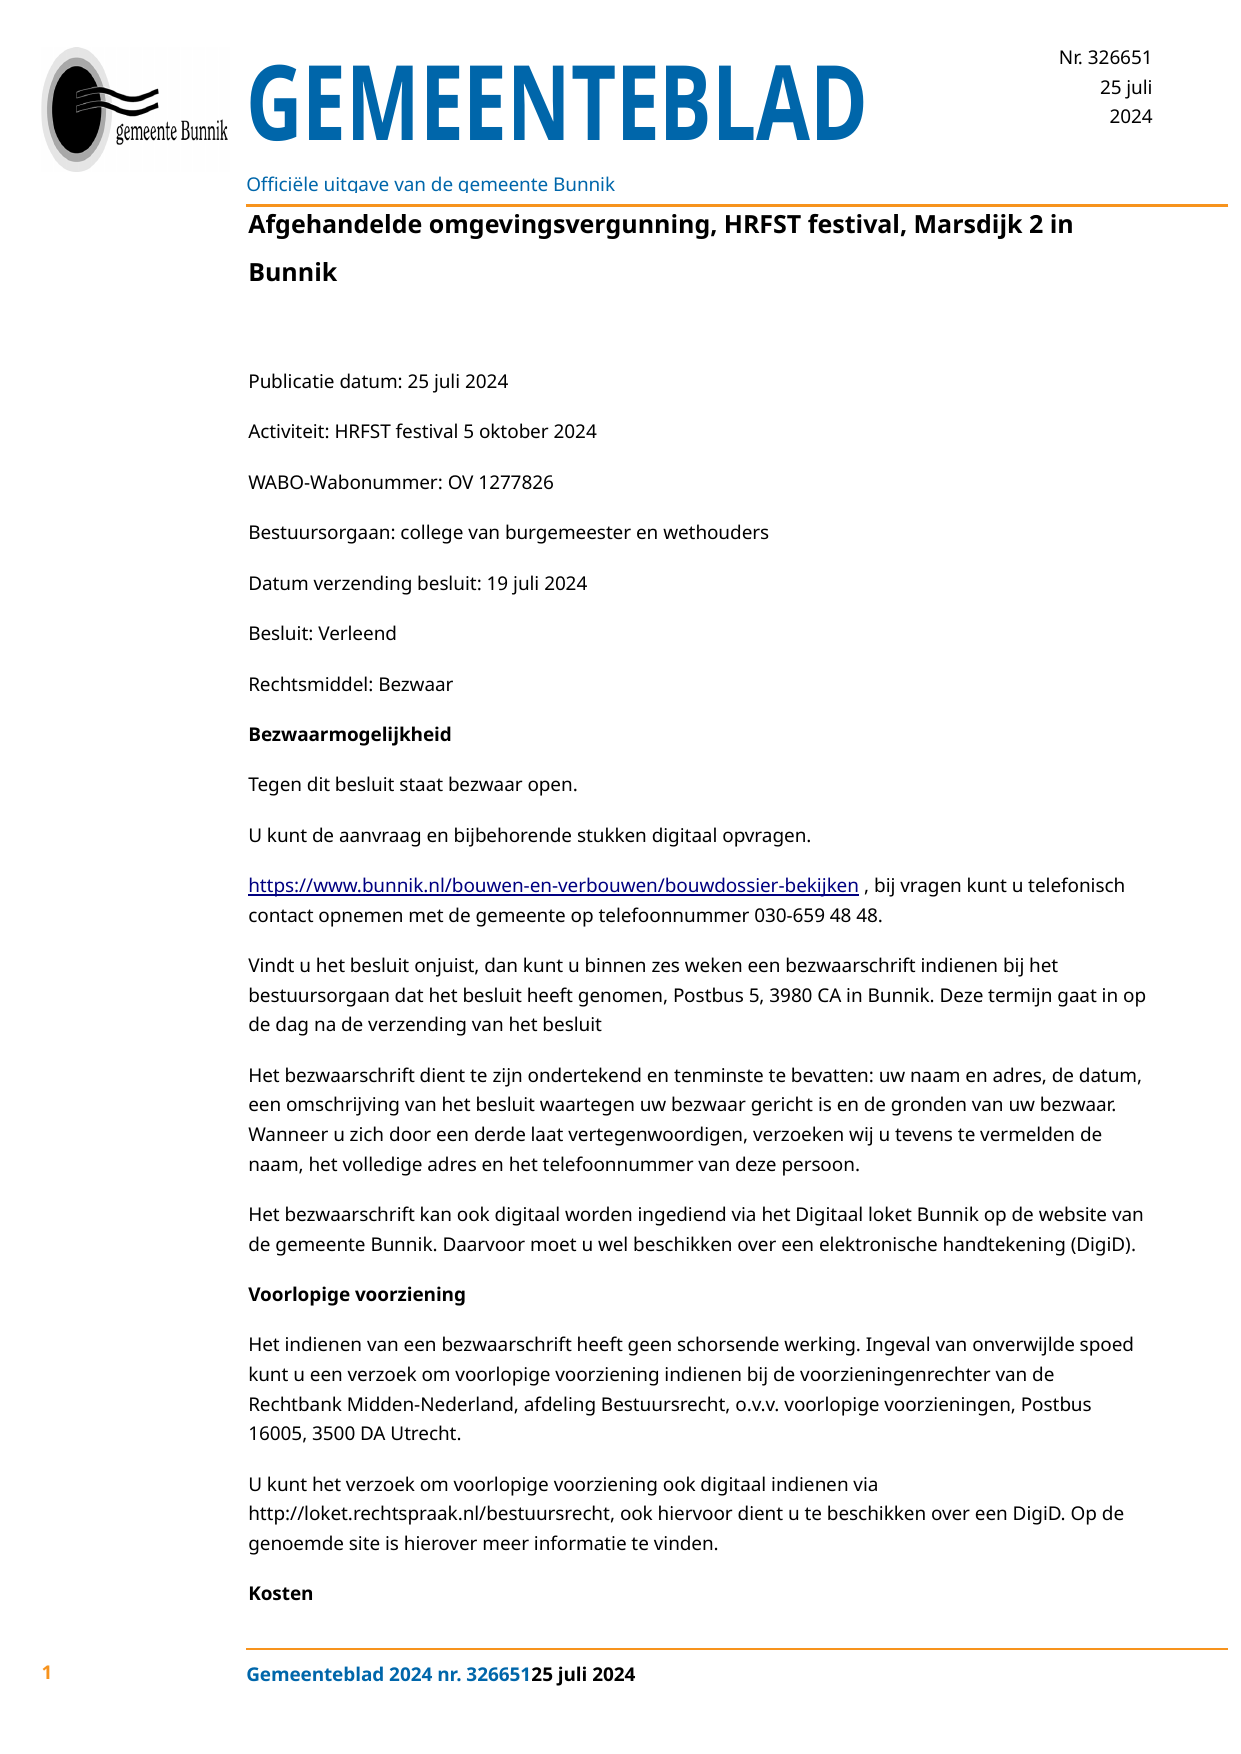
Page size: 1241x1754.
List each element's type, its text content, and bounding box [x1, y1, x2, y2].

text Besluit: Verleend [248, 620, 1152, 646]
text WABO-Wabonummer: OV 1277826 [248, 469, 1152, 495]
text Het bezwaarschrift dient te zijn ondertekend en tenminste te bevatten: uw naam en adres, de datum, een omschrijving van het besluit waartegen uw bezwaar gericht is en de gronden van uw bezwaar. Wanneer u zich door een derde laat vertegenwoordigen, verzoeken wij u tevens te vermelden de naam, het volledige adres en het telefoonnummer van deze persoon. [248, 1062, 1152, 1177]
text Tegen dit besluit staat bezwaar open. [248, 772, 1152, 797]
text U kunt het verzoek om voorlopige voorziening ook digitaal indienen via http://loket.rechtspraak.nl/bestuursrecht, ook hiervoor dient u te beschikken over een DigiD. Op de genoemde site is hierover meer informatie te vinden. [248, 1471, 1152, 1556]
text Afgehandelde omgevingsvergunning, HRFST festival, Marsdijk 2 in Bunnik [248, 207, 1152, 288]
picture [41, 47, 231, 172]
text Kosten [248, 1580, 1152, 1606]
text Voorlopige voorziening [248, 1281, 1152, 1307]
text Bestuursorgaan: college van burgemeester en wethouders [248, 519, 1152, 545]
text Publicatie datum: 25 juli 2024 [248, 368, 1152, 394]
text https://www.bunnik.nl/bouwen-en-verbouwen/bouwdossier-bekijken , bij vragen kunt u telefonisch contact opnemen met de gemeente op telefoonnummer 030-659 48 48. [248, 872, 1152, 928]
text Activiteit: HRFST festival 5 oktober 2024 [248, 419, 1152, 444]
text Rechtsmiddel: Bezwaar [248, 671, 1152, 697]
text Datum verzending besluit: 19 juli 2024 [248, 570, 1152, 596]
text Het bezwaarschrift kan ook digitaal worden ingediend via het Digitaal loket Bunnik op de website van de gemeente Bunnik. Daarvoor moet u wel beschikken over een elektronische handtekening (DigiD). [248, 1201, 1152, 1257]
text Het indienen van een bezwaarschrift heeft geen schorsende werking. Ingeval van onverwijlde spoed kunt u een verzoek om voorlopige voorziening indienen bij de voorzieningenrechter van de Rechtbank Midden-Nederland, afdeling Bestuursrecht, o.v.v. voorlopige voorzieningen, Postbus 16005, 3500 DA Utrecht. [248, 1332, 1152, 1446]
text Bezwaarmogelijkheid [248, 721, 1152, 747]
text Vindt u het besluit onjuist, dan kunt u binnen zes weken een bezwaarschrift indienen bij het bestuursorgaan dat het besluit heeft genomen, Postbus 5, 3980 CA in Bunnik. Deze termijn gaat in op de dag na de verzending van het besluit [248, 952, 1152, 1037]
text U kunt de aanvraag en bijbehorende stukken digitaal opvragen. [248, 822, 1152, 848]
